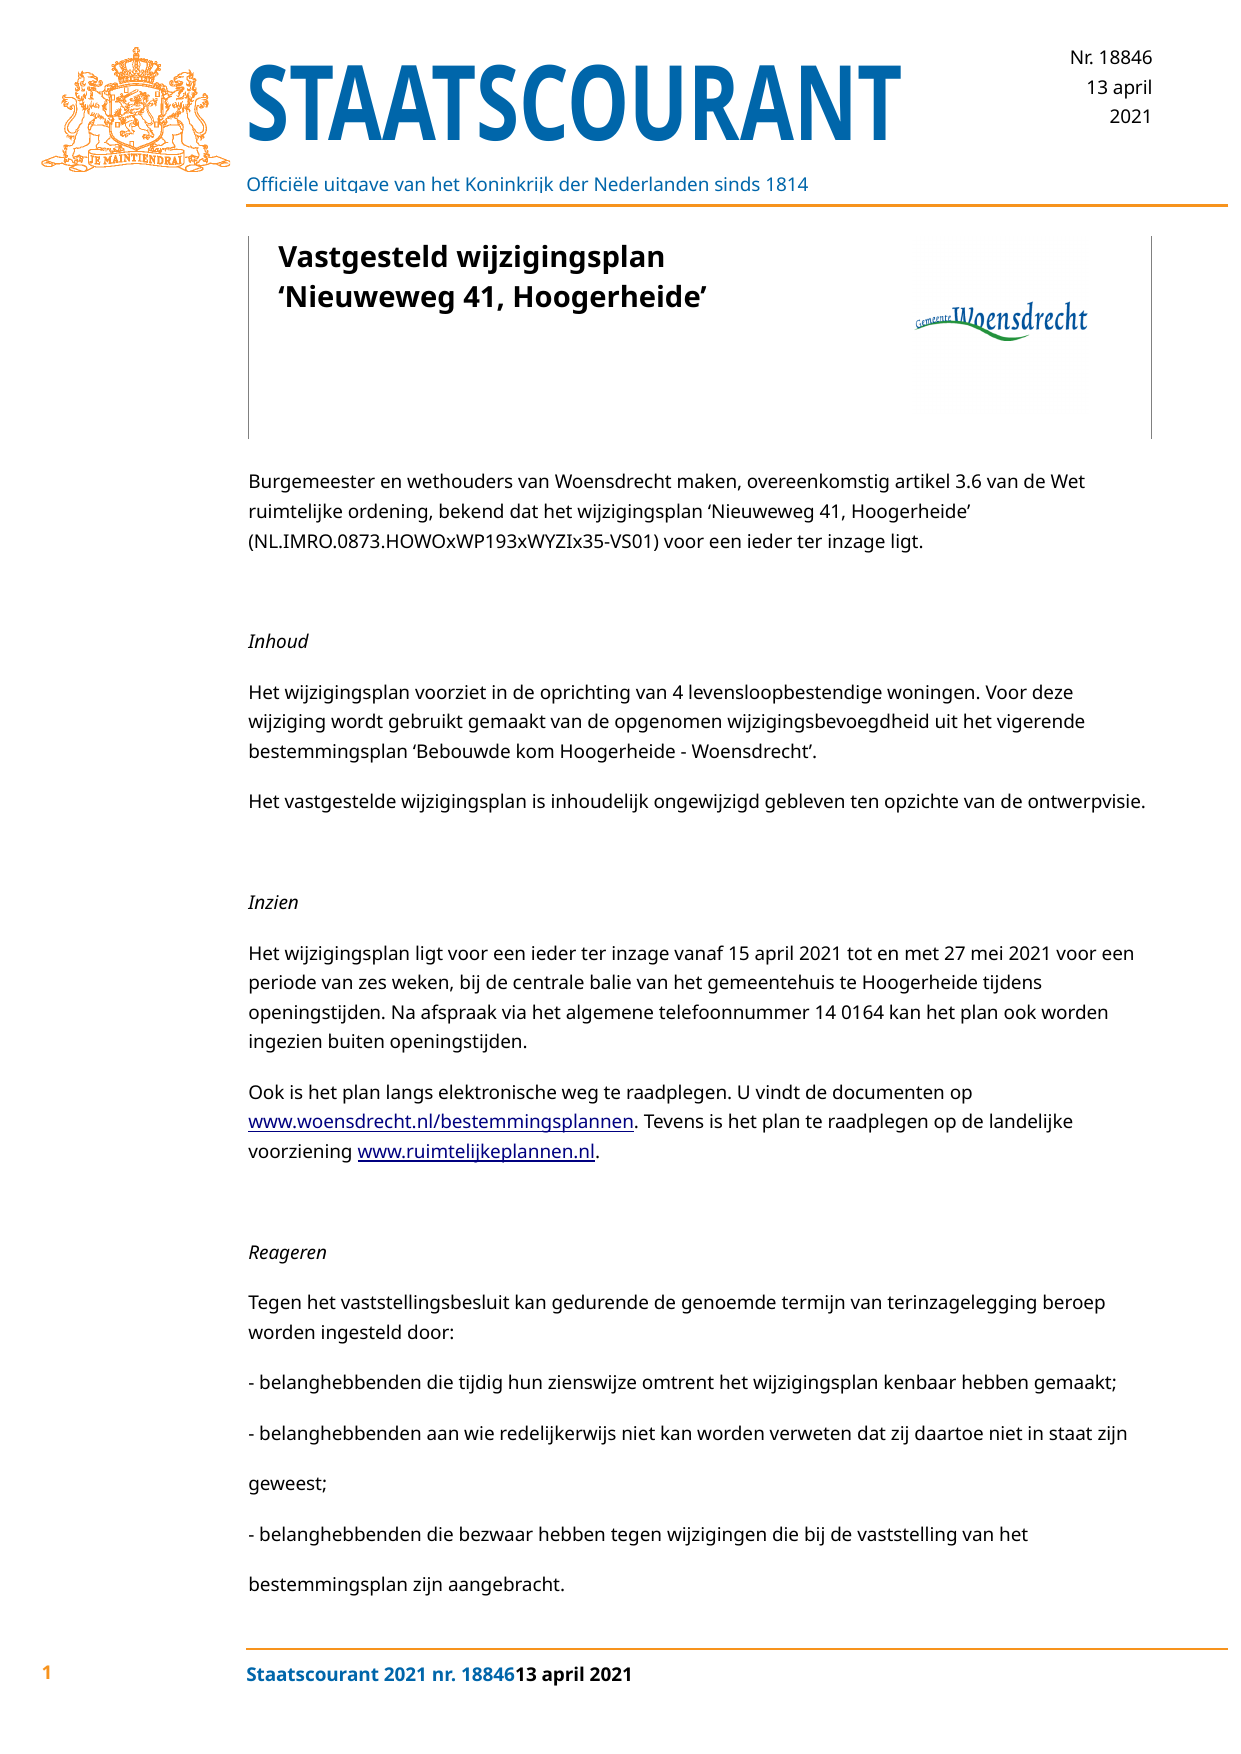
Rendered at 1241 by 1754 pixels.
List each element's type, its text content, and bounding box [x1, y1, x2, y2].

text Het wijzigingsplan ligt voor een ieder ter inzage vanaf 15 april 2021 tot en met 27 mei 2021 voor een periode van zes weken, bij de centrale balie van het gemeentehuis te Hoogerheide tijdens openingstijden. Na afspraak via het algemene telefoonnummer 14 0164 kan het plan ook worden ingezien buiten openingstijden. [248, 940, 1152, 1054]
text bestemmingsplan zijn aangebracht. [248, 1571, 1152, 1597]
text geweest; [248, 1470, 1152, 1496]
text Het vastgestelde wijzigingsplan is inhoudelijk ongewijzigd gebleven ten opzichte van de ontwerpvisie. [248, 789, 1152, 814]
text Inhoud [248, 629, 1152, 654]
text Tegen het vaststellingsbesluit kan gedurende de genoemde termijn van terinzagelegging beroep worden ingesteld door: [248, 1289, 1152, 1345]
text Reageren [248, 1239, 1152, 1265]
text Burgemeester en wethouders van Woensdrecht maken, overeenkomstig artikel 3.6 van de Wet ruimtelijke ordening, bekend dat het wijzigingsplan ‘Nieuweweg 41, Hoogerheide’ (NL.IMRO.0873.HOWOxWP193xWYZIx35-VS01) voor een ieder ter inzage ligt. [248, 469, 1152, 553]
text - belanghebbenden die tijdig hun zienswijze omtrent het wijzigingsplan kenbaar hebben gemaakt; [248, 1369, 1152, 1395]
picture [41, 47, 231, 172]
text Het wijzigingsplan voorziet in de oprichting van 4 levensloopbestendige woningen. Voor deze wijziging wordt gebruikt gemaakt van de opgenomen wijzigingsbevoegdheid uit het vigerende bestemmingsplan ‘Bebouwde kom Hoogerheide - Woensdrecht’. [248, 679, 1152, 764]
table_header [1090, 236, 1151, 413]
text - belanghebbenden aan wie redelijkerwijs niet kan worden verweten dat zij daartoe niet in staat zijn [248, 1420, 1152, 1446]
text Ook is het plan langs elektronische weg te raadplegen. U vindt de documenten op www.woensdrecht.nl/bestemmingsplannen. Tevens is het plan te raadplegen op de landelijke voorziening www.ruimtelijkeplannen.nl. [248, 1079, 1152, 1164]
text - belanghebbenden die bezwaar hebben tegen wijzigingen die bij de vaststelling van het [248, 1521, 1152, 1546]
table_header [850, 414, 1151, 439]
table_header [850, 236, 912, 413]
picture [912, 236, 1090, 414]
table_header Vastgesteld wijzigingsplan ‘Nieuweweg 41, Hoogerheide’ [249, 236, 850, 439]
text Inzien [248, 889, 1152, 915]
